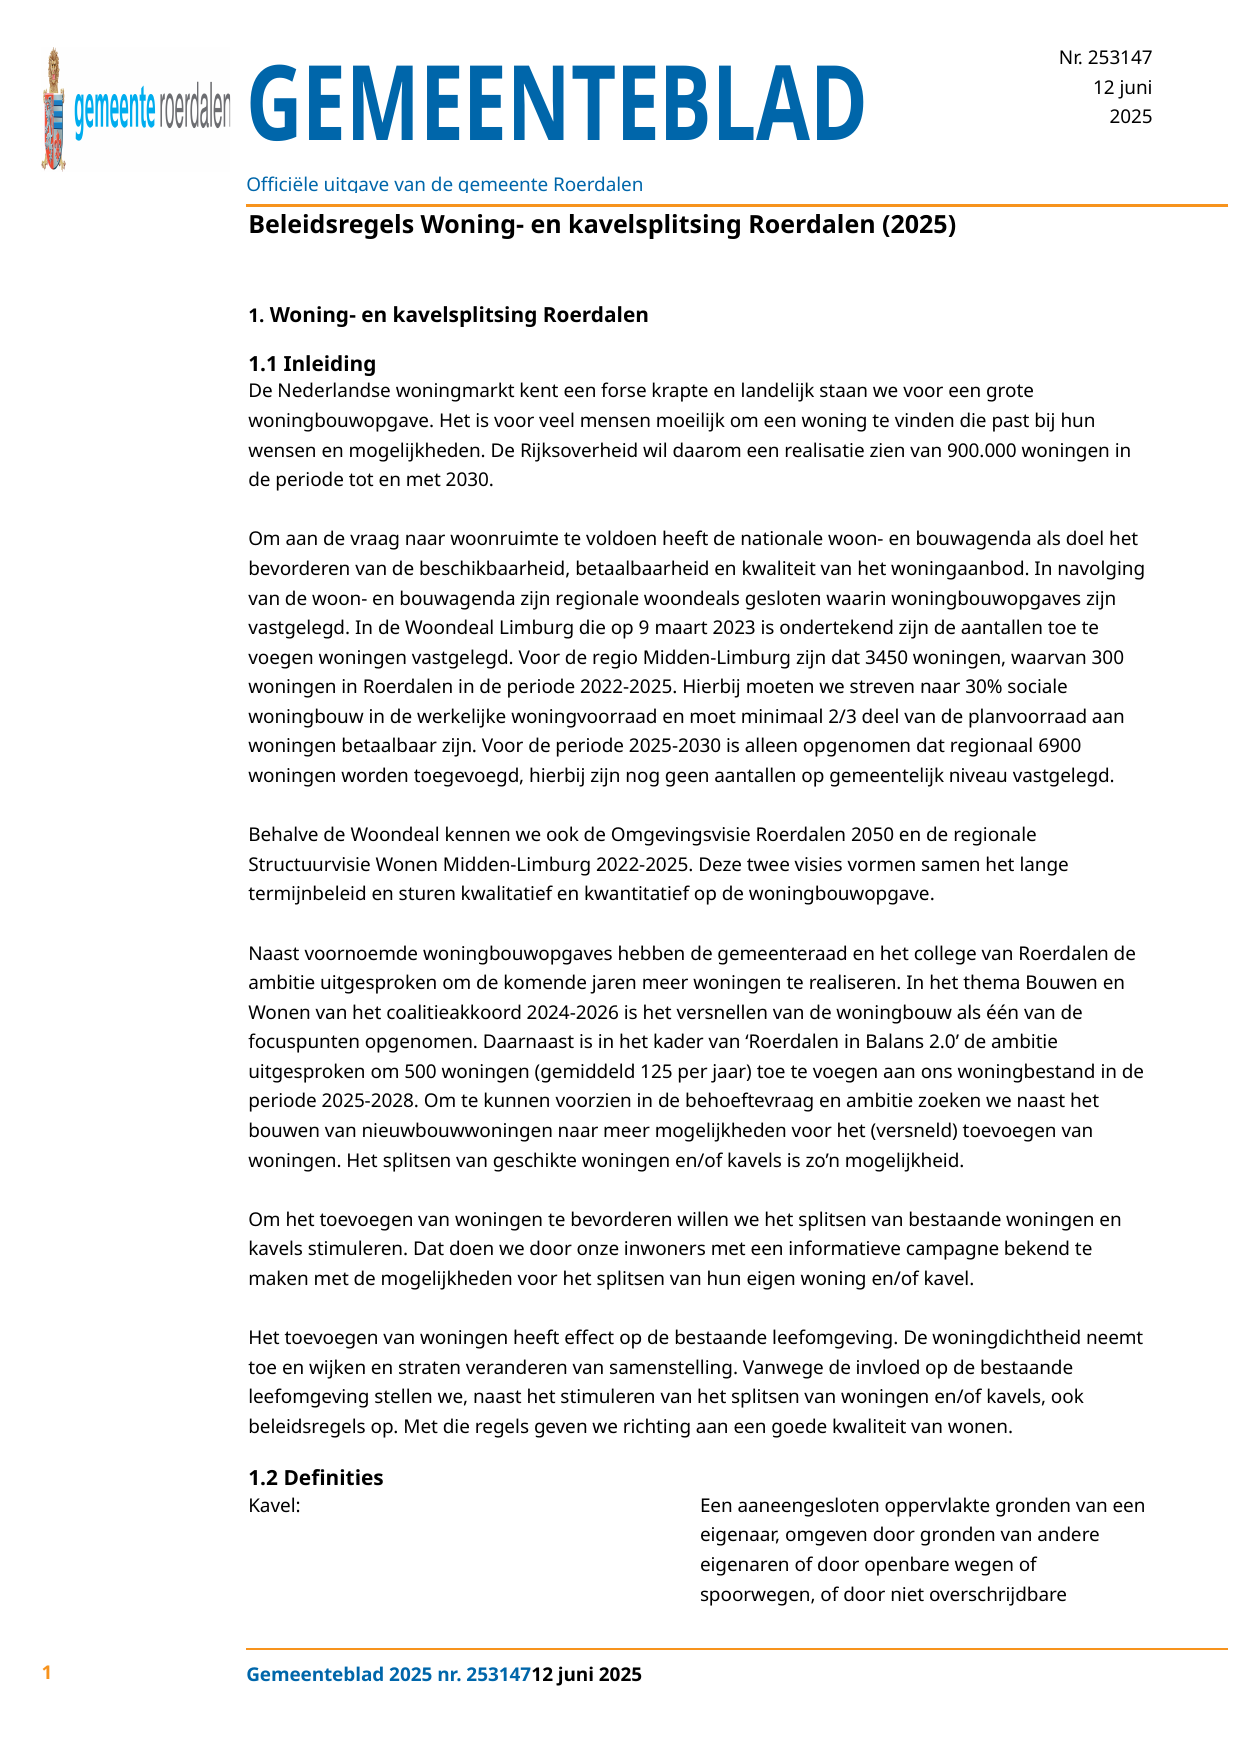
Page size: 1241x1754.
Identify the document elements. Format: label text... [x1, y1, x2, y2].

text Om het toevoegen van woningen te bevorderen willen we het splitsen van bestaande woningen en kavels stimuleren. Dat doen we door onze inwoners met een informatieve campagne bekend te maken met de mogelijkheden voor het splitsen van hun eigen woning en/of kavel. [248, 1206, 1152, 1291]
text 1.1 Inleiding [248, 349, 1152, 378]
text Beleidsregels Woning- en kavelsplitsing Roerdalen (2025) [248, 207, 1152, 241]
table_header Kavel: [248, 1492, 700, 1606]
picture [41, 47, 231, 172]
table_header Een aaneengesloten oppervlakte gronden van een eigenaar, omgeven door gronden van andere eigenaren of door openbare wegen of spoorwegen, of door niet overschrijdbare [700, 1492, 1152, 1606]
text Het toevoegen van woningen heeft effect op de bestaande leefomgeving. De woningdichtheid neemt toe en wijken en straten veranderen van samenstelling. Vanwege de invloed op de bestaande leefomgeving stellen we, naast het stimuleren van het splitsen van woningen en/of kavels, ook beleidsregels op. Met die regels geven we richting aan een goede kwaliteit van wonen. [248, 1324, 1152, 1439]
text De Nederlandse woningmarkt kent een forse krapte en landelijk staan we voor een grote woningbouwopgave. Het is voor veel mensen moeilijk om een woning te vinden die past bij hun wensen en mogelijkheden. De Rijksoverheid wil daarom een realisatie zien van 900.000 woningen in de periode tot en met 2030. [248, 378, 1152, 492]
text Om aan de vraag naar woonruimte te voldoen heeft de nationale woon- en bouwagenda als doel het bevorderen van de beschikbaarheid, betaalbaarheid en kwaliteit van het woningaanbod. In navolging van de woon- en bouwagenda zijn regionale woondeals gesloten waarin woningbouwopgaves zijn vastgelegd. In de Woondeal Limburg die op 9 maart 2023 is ondertekend zijn de aantallen toe te voegen woningen vastgelegd. Voor de regio Midden-Limburg zijn dat 3450 woningen, waarvan 300 woningen in Roerdalen in de periode 2022-2025. Hierbij moeten we streven naar 30% sociale woningbouw in de werkelijke woningvoorraad en moet minimaal 2/3 deel van de planvoorraad aan woningen betaalbaar zijn. Voor de periode 2025-2030 is alleen opgenomen dat regionaal 6900 woningen worden toegevoegd, hierbij zijn nog geen aantallen op gemeentelijk niveau vastgelegd. [248, 526, 1152, 788]
text Behalve de Woondeal kennen we ook de Omgevingsvisie Roerdalen 2050 en de regionale Structuurvisie Wonen Midden-Limburg 2022-2025. Deze twee visies vormen samen het lange termijnbeleid en sturen kwalitatief en kwantitatief op de woningbouwopgave. [248, 821, 1152, 906]
text 1. Woning- en kavelsplitsing Roerdalen [248, 300, 1152, 328]
text Naast voornoemde woningbouwopgaves hebben de gemeenteraad en het college van Roerdalen de ambitie uitgesproken om de komende jaren meer woningen te realiseren. In het thema Bouwen en Wonen van het coalitieakkoord 2024-2026 is het versnellen van de woningbouw als één van de focuspunten opgenomen. Daarnaast is in het kader van ‘Roerdalen in Balans 2.0’ de ambitie uitgesproken om 500 woningen (gemiddeld 125 per jaar) toe te voegen aan ons woningbestand in de periode 2025-2028. Om te kunnen voorzien in de behoeftevraag en ambitie zoeken we naast het bouwen van nieuwbouwwoningen naar meer mogelijkheden voor het (versneld) toevoegen van woningen. Het splitsen van geschikte woningen en/of kavels is zo’n mogelijkheid. [248, 940, 1152, 1172]
text 1.2 Definities [248, 1463, 1152, 1492]
